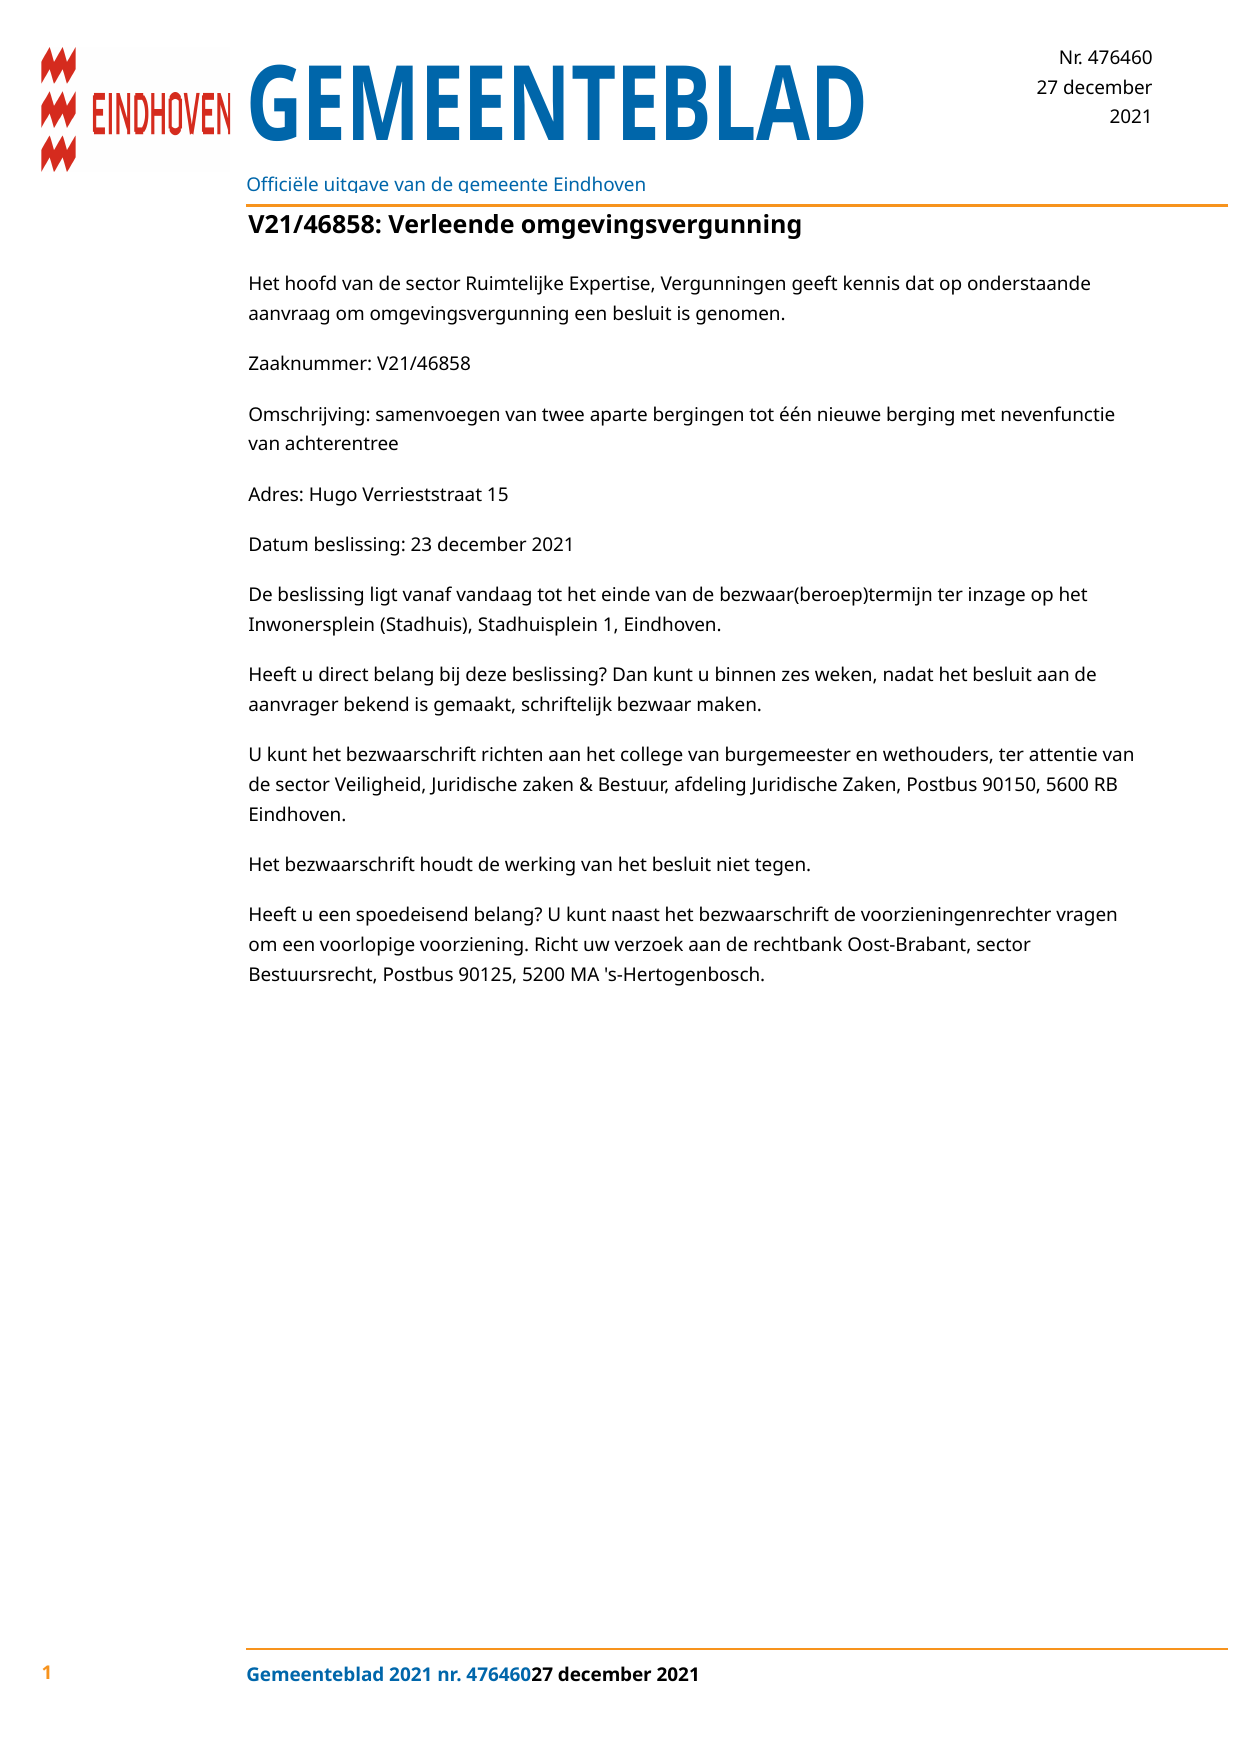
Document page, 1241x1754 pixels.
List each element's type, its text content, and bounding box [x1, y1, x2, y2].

text Het bezwaarschrift houdt de werking van het besluit niet tegen. [248, 851, 1152, 877]
text Heeft u direct belang bij deze beslissing? Dan kunt u binnen zes weken, nadat het besluit aan de aanvrager bekend is gemaakt, schriftelijk bezwaar maken. [248, 662, 1152, 717]
text Adres: Hugo Verrieststraat 15 [248, 481, 1152, 506]
text Zaaknummer: V21/46858 [248, 350, 1152, 376]
text Heeft u een spoedeisend belang? U kunt naast het bezwaarschrift de voorzieningenrechter vragen om een voorlopige voorziening. Richt uw verzoek aan de rechtbank Oost-Brabant, sector Bestuursrecht, Postbus 90125, 5200 MA 's-Hertogenbosch. [248, 902, 1152, 986]
picture [41, 47, 231, 172]
text Het hoofd van de sector Ruimtelijke Expertise, Vergunningen geeft kennis dat op onderstaande aanvraag om omgevingsvergunning een besluit is genomen. [248, 270, 1152, 326]
text De beslissing ligt vanaf vandaag tot het einde van de bezwaar(beroep)termijn ter inzage op het Inwonersplein (Stadhuis), Stadhuisplein 1, Eindhoven. [248, 582, 1152, 637]
text U kunt het bezwaarschrift richten aan het college van burgemeester en wethouders, ter attentie van de sector Veiligheid, Juridische zaken & Bestuur, afdeling Juridische Zaken, Postbus 90150, 5600 RB Eindhoven. [248, 742, 1152, 826]
text Datum beslissing: 23 december 2021 [248, 531, 1152, 557]
text Omschrijving: samenvoegen van twee aparte bergingen tot één nieuwe berging met nevenfunctie van achterentree [248, 401, 1152, 456]
text V21/46858: Verleende omgevingsvergunning [248, 207, 1152, 241]
